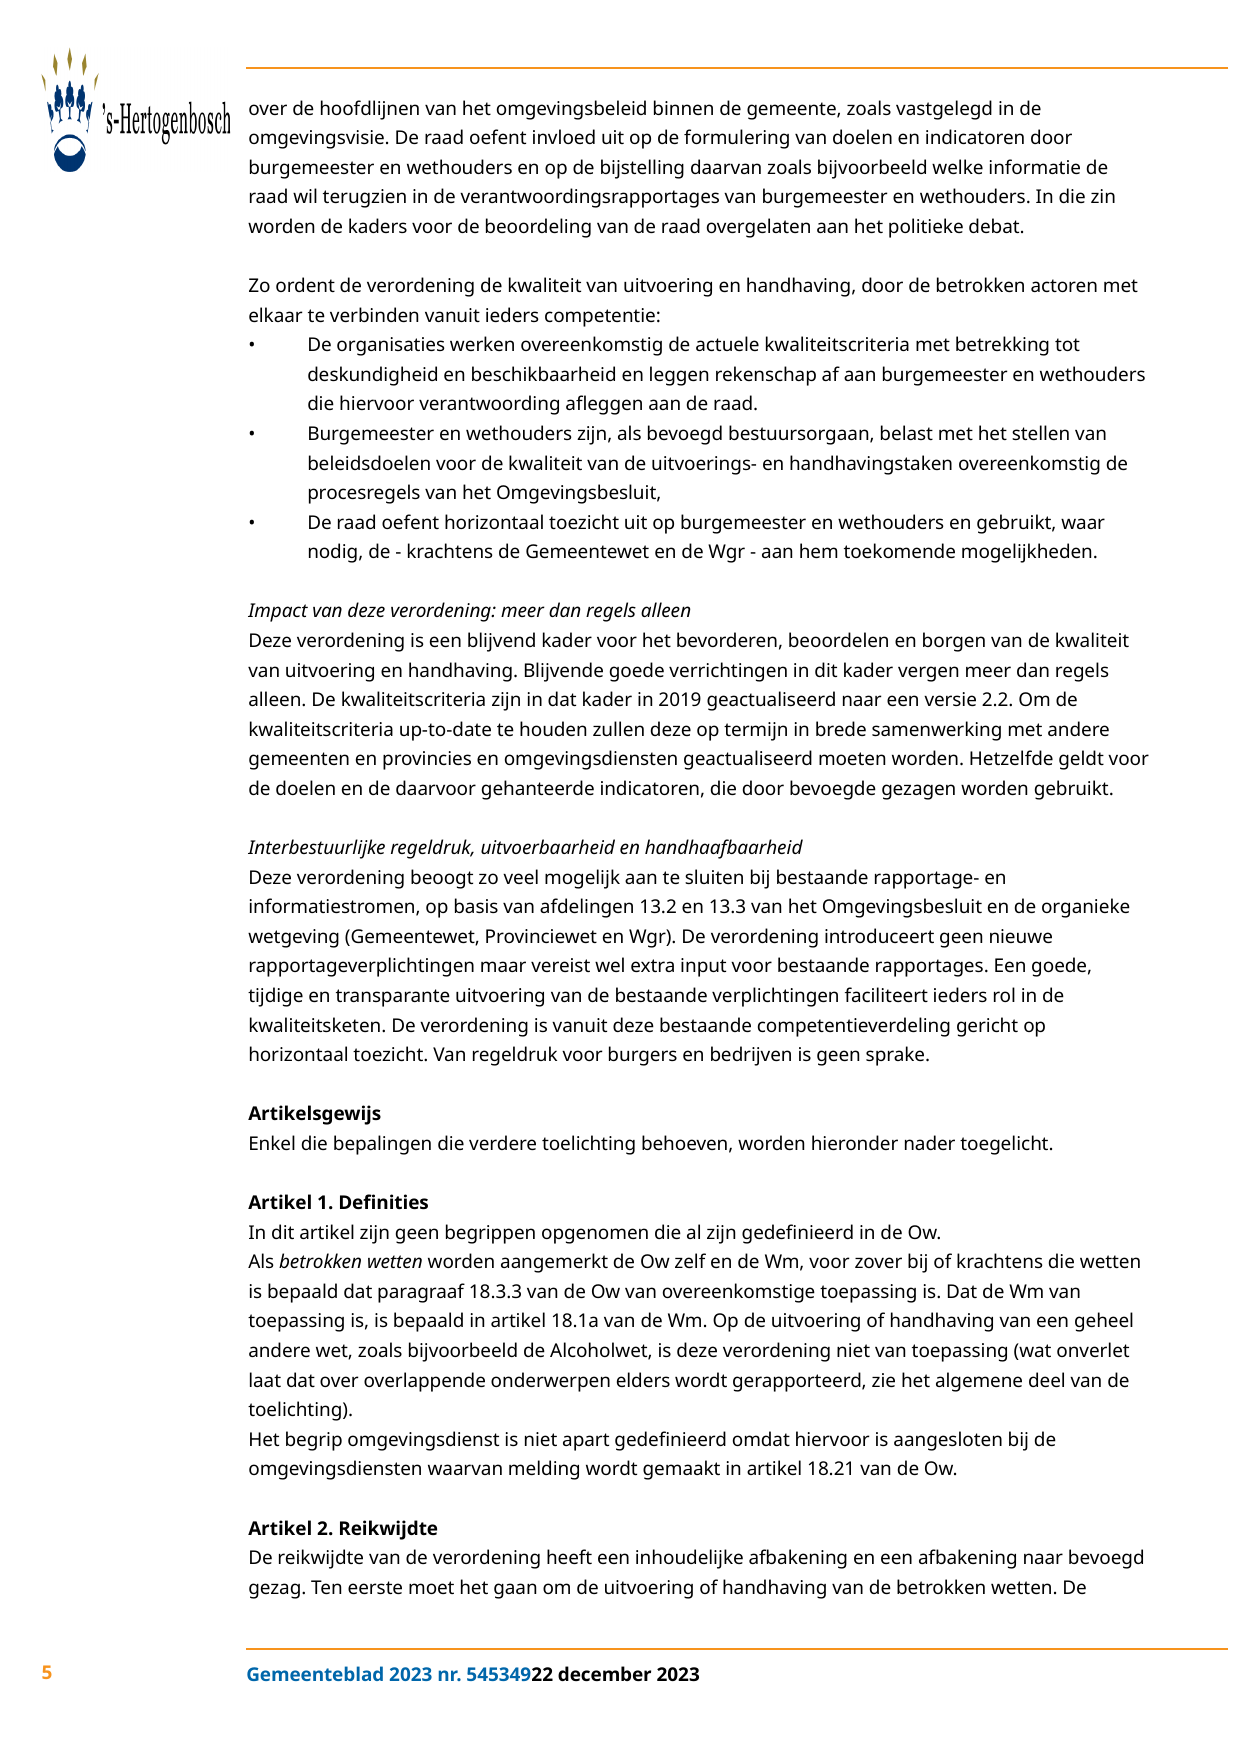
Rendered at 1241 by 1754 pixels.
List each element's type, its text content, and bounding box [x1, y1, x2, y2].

text Deze verordening beoogt zo veel mogelijk aan te sluiten bij bestaande rapportage- en informatiestromen, op basis van afdelingen 13.2 en 13.3 van het Omgevingsbesluit en de organieke wetgeving (Gemeentewet, Provinciewet en Wgr). De verordening introduceert geen nieuwe rapportageverplichtingen maar vereist wel extra input voor bestaande rapportages. Een goede, tijdige en transparante uitvoering van de bestaande verplichtingen faciliteert ieders rol in de kwaliteitsketen. De verordening is vanuit deze bestaande competentieverdeling gericht op horizontaal toezicht. Van regeldruk voor burgers en bedrijven is geen sprake. [248, 864, 1152, 1067]
text Als betrokken wetten worden aangemerkt de Ow zelf en de Wm, voor zover bij of krachtens die wetten is bepaald dat paragraaf 18.3.3 van de Ow van overeenkomstige toepassing is. Dat de Wm van toepassing is, is bepaald in artikel 18.1a van de Wm. Op de uitvoering of handhaving van een geheel andere wet, zoals bijvoorbeeld de Alcoholwet, is deze verordening niet van toepassing (wat onverlet laat dat over overlappende onderwerpen elders wordt gerapporteerd, zie het algemene deel van de toelichting). [248, 1248, 1152, 1422]
text Artikelsgewijs [248, 1101, 1152, 1126]
text Interbestuurlijke regeldruk, uitvoerbaarheid en handhaafbaarheid [248, 834, 1152, 860]
text Artikel 2. Reikwijdte [248, 1515, 1152, 1541]
list De raad oefent horizontaal toezicht uit op burgemeester en wethouders en gebruikt, waar nodig, de - krachtens de Gemeentewet en de Wgr - aan hem toekomende mogelijkheden. [248, 509, 1152, 564]
text De reikwijdte van de verordening heeft een inhoudelijke afbakening en een afbakening naar bevoegd gezag. Ten eerste moet het gaan om de uitvoering of handhaving van de betrokken wetten. De [248, 1544, 1152, 1600]
picture [41, 47, 231, 172]
list De organisaties werken overeenkomstig de actuele kwaliteitscriteria met betrekking tot deskundigheid en beschikbaarheid en leggen rekenschap af aan burgemeester en wethouders die hiervoor verantwoording afleggen aan de raad. [248, 331, 1152, 416]
text Deze verordening is een blijvend kader voor het bevorderen, beoordelen en borgen van de kwaliteit van uitvoering en handhaving. Blijvende goede verrichtingen in dit kader vergen meer dan regels alleen. De kwaliteitscriteria zijn in dat kader in 2019 geactualiseerd naar een versie 2.2. Om de kwaliteitscriteria up-to-date te houden zullen deze op termijn in brede samenwerking met andere gemeenten en provincies en omgevingsdiensten geactualiseerd moeten worden. Hetzelfde geldt voor de doelen en de daarvoor gehanteerde indicatoren, die door bevoegde gezagen worden gebruikt. [248, 627, 1152, 801]
text Zo ordent de verordening de kwaliteit van uitvoering en handhaving, door de betrokken actoren met elkaar te verbinden vanuit ieders competentie: [248, 272, 1152, 328]
text Enkel die bepalingen die verdere toelichting behoeven, worden hieronder nader toegelicht. [248, 1130, 1152, 1156]
text In dit artikel zijn geen begrippen opgenomen die al zijn gedefinieerd in de Ow. [248, 1219, 1152, 1245]
text Het begrip omgevingsdienst is niet apart gedefinieerd omdat hiervoor is aangesloten bij de omgevingsdiensten waarvan melding wordt gemaakt in artikel 18.21 van de Ow. [248, 1426, 1152, 1481]
text over de hoofdlijnen van het omgevingsbeleid binnen de gemeente, zoals vastgelegd in de omgevingsvisie. De raad oefent invloed uit op de formulering van doelen en indicatoren door burgemeester en wethouders en op de bijstelling daarvan zoals bijvoorbeeld welke informatie de raad wil terugzien in de verantwoordingsrapportages van burgemeester en wethouders. In die zin worden de kaders voor de beoordeling van de raad overgelaten aan het politieke debat. [248, 95, 1152, 239]
text Impact van deze verordening: meer dan regels alleen [248, 598, 1152, 623]
text Artikel 1. Definities [248, 1189, 1152, 1215]
list Burgemeester en wethouders zijn, als bevoegd bestuursorgaan, belast met het stellen van beleidsdoelen voor de kwaliteit van de uitvoerings- en handhavingstaken overeenkomstig de procesregels van het Omgevingsbesluit, [248, 420, 1152, 505]
